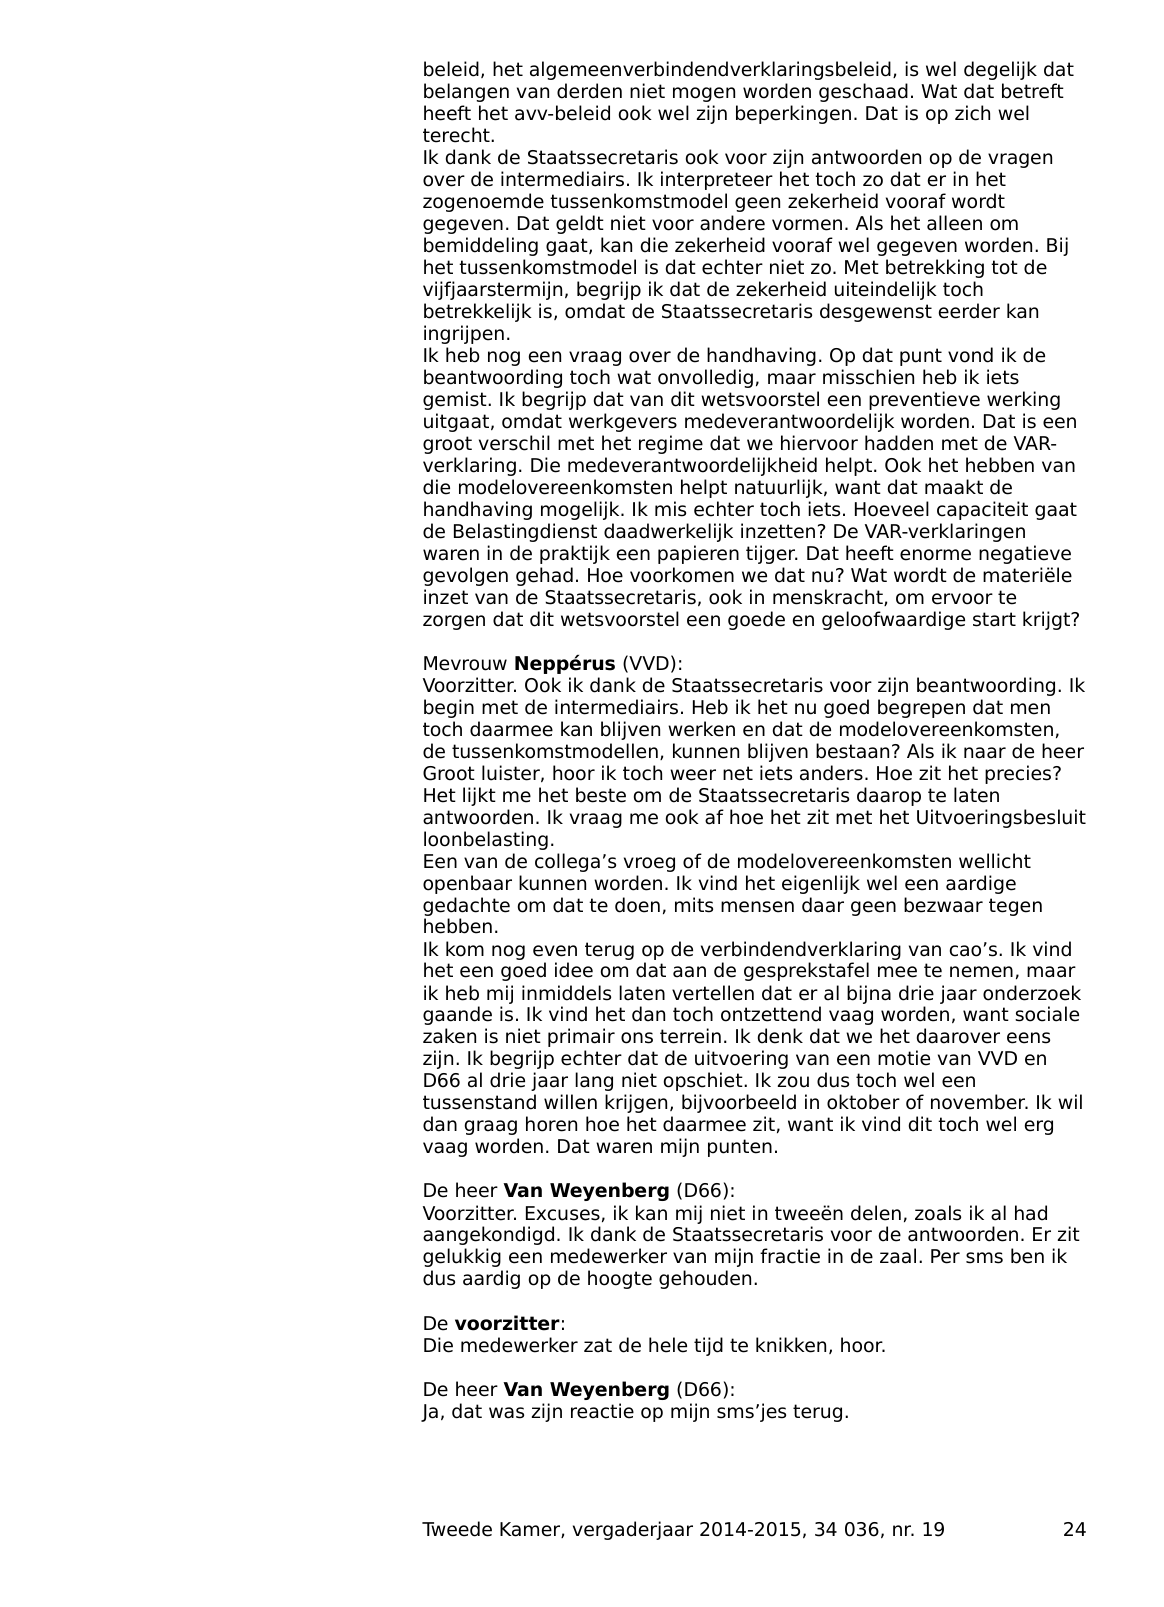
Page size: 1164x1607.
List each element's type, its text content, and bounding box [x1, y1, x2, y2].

text Die medewerker zat de hele tijd te knikken, hoor. [422, 1334, 1087, 1356]
text Voorzitter. Excuses, ik kan mij niet in tweeën delen, zoals ik al had aangekondigd. Ik dank de Staatssecretaris voor de antwoorden. Er zit gelukkig een medewerker van mijn fractie in de zaal. Per sms ben ik dus aardig op de hoogte gehouden. [422, 1202, 1087, 1290]
text Ik dank de Staatssecretaris ook voor zijn antwoorden op de vragen over de intermediairs. Ik interpreteer het toch zo dat er in het zogenoemde tussenkomstmodel geen zekerheid vooraf wordt gegeven. Dat geldt niet voor andere vormen. Als het alleen om bemiddeling gaat, kan die zekerheid vooraf wel gegeven worden. Bij het tussenkomstmodel is dat echter niet zo. Met betrekking tot de vijfjaarstermijn, begrijp ik dat de zekerheid uiteindelijk toch betrekkelijk is, omdat de Staatssecretaris desgewenst eerder kan ingrijpen. [422, 147, 1087, 345]
text Ik kom nog even terug op de verbindendverklaring van cao’s. Ik vind het een goed idee om dat aan de gesprekstafel mee te nemen, maar ik heb mij inmiddels laten vertellen dat er al bijna drie jaar onderzoek gaande is. Ik vind het dan toch ontzettend vaag worden, want sociale zaken is niet primair ons terrein. Ik denk dat we het daarover eens zijn. Ik begrijp echter dat de uitvoering van een motie van VVD en D66 al drie jaar lang niet opschiet. Ik zou dus toch wel een tussenstand willen krijgen, bijvoorbeeld in oktober of november. Ik wil dan graag horen hoe het daarmee zit, want ik vind dit toch wel erg vaag worden. Dat waren mijn punten. [422, 938, 1087, 1158]
text De heer Van Weyenberg (D66): [422, 1180, 1087, 1202]
text Een van de collega’s vroeg of de modelovereenkomsten wellicht openbaar kunnen worden. Ik vind het eigenlijk wel een aardige gedachte om dat te doen, mits mensen daar geen bezwaar tegen hebben. [422, 851, 1087, 938]
text beleid, het algemeenverbindendverklaringsbeleid, is wel degelijk dat belangen van derden niet mogen worden geschaad. Wat dat betreft heeft het avv-beleid ook wel zijn beperkingen. Dat is op zich wel terecht. [422, 59, 1087, 147]
text Ja, dat was zijn reactie op mijn sms’jes terug. [422, 1401, 1087, 1423]
text Mevrouw Neppérus (VVD): [422, 653, 1087, 675]
text Voorzitter. Ook ik dank de Staatssecretaris voor zijn beantwoording. Ik begin met de intermediairs. Heb ik het nu goed begrepen dat men toch daarmee kan blijven werken en dat de modelovereenkomsten, de tussenkomstmodellen, kunnen blijven bestaan? Als ik naar de heer Groot luister, hoor ik toch weer net iets anders. Hoe zit het precies? Het lijkt me het beste om de Staatssecretaris daarop te laten antwoorden. Ik vraag me ook af hoe het zit met het Uitvoeringsbesluit loonbelasting. [422, 675, 1087, 851]
text De heer Van Weyenberg (D66): [422, 1379, 1087, 1401]
text De voorzitter: [422, 1312, 1087, 1334]
text Ik heb nog een vraag over de handhaving. Op dat punt vond ik de beantwoording toch wat onvolledig, maar misschien heb ik iets gemist. Ik begrijp dat van dit wetsvoorstel een preventieve werking uitgaat, omdat werkgevers medeverantwoordelijk worden. Dat is een groot verschil met het regime dat we hiervoor hadden met de VAR-verklaring. Die medeverantwoordelijkheid helpt. Ook het hebben van die modelovereenkomsten helpt natuurlijk, want dat maakt de handhaving mogelijk. Ik mis echter toch iets. Hoeveel capaciteit gaat de Belastingdienst daadwerkelijk inzetten? De VAR-verklaringen waren in de praktijk een papieren tijger. Dat heeft enorme negatieve gevolgen gehad. Hoe voorkomen we dat nu? Wat wordt de materiële inzet van de Staatssecretaris, ook in menskracht, om ervoor te zorgen dat dit wetsvoorstel een goede en geloofwaardige start krijgt? [422, 345, 1087, 631]
